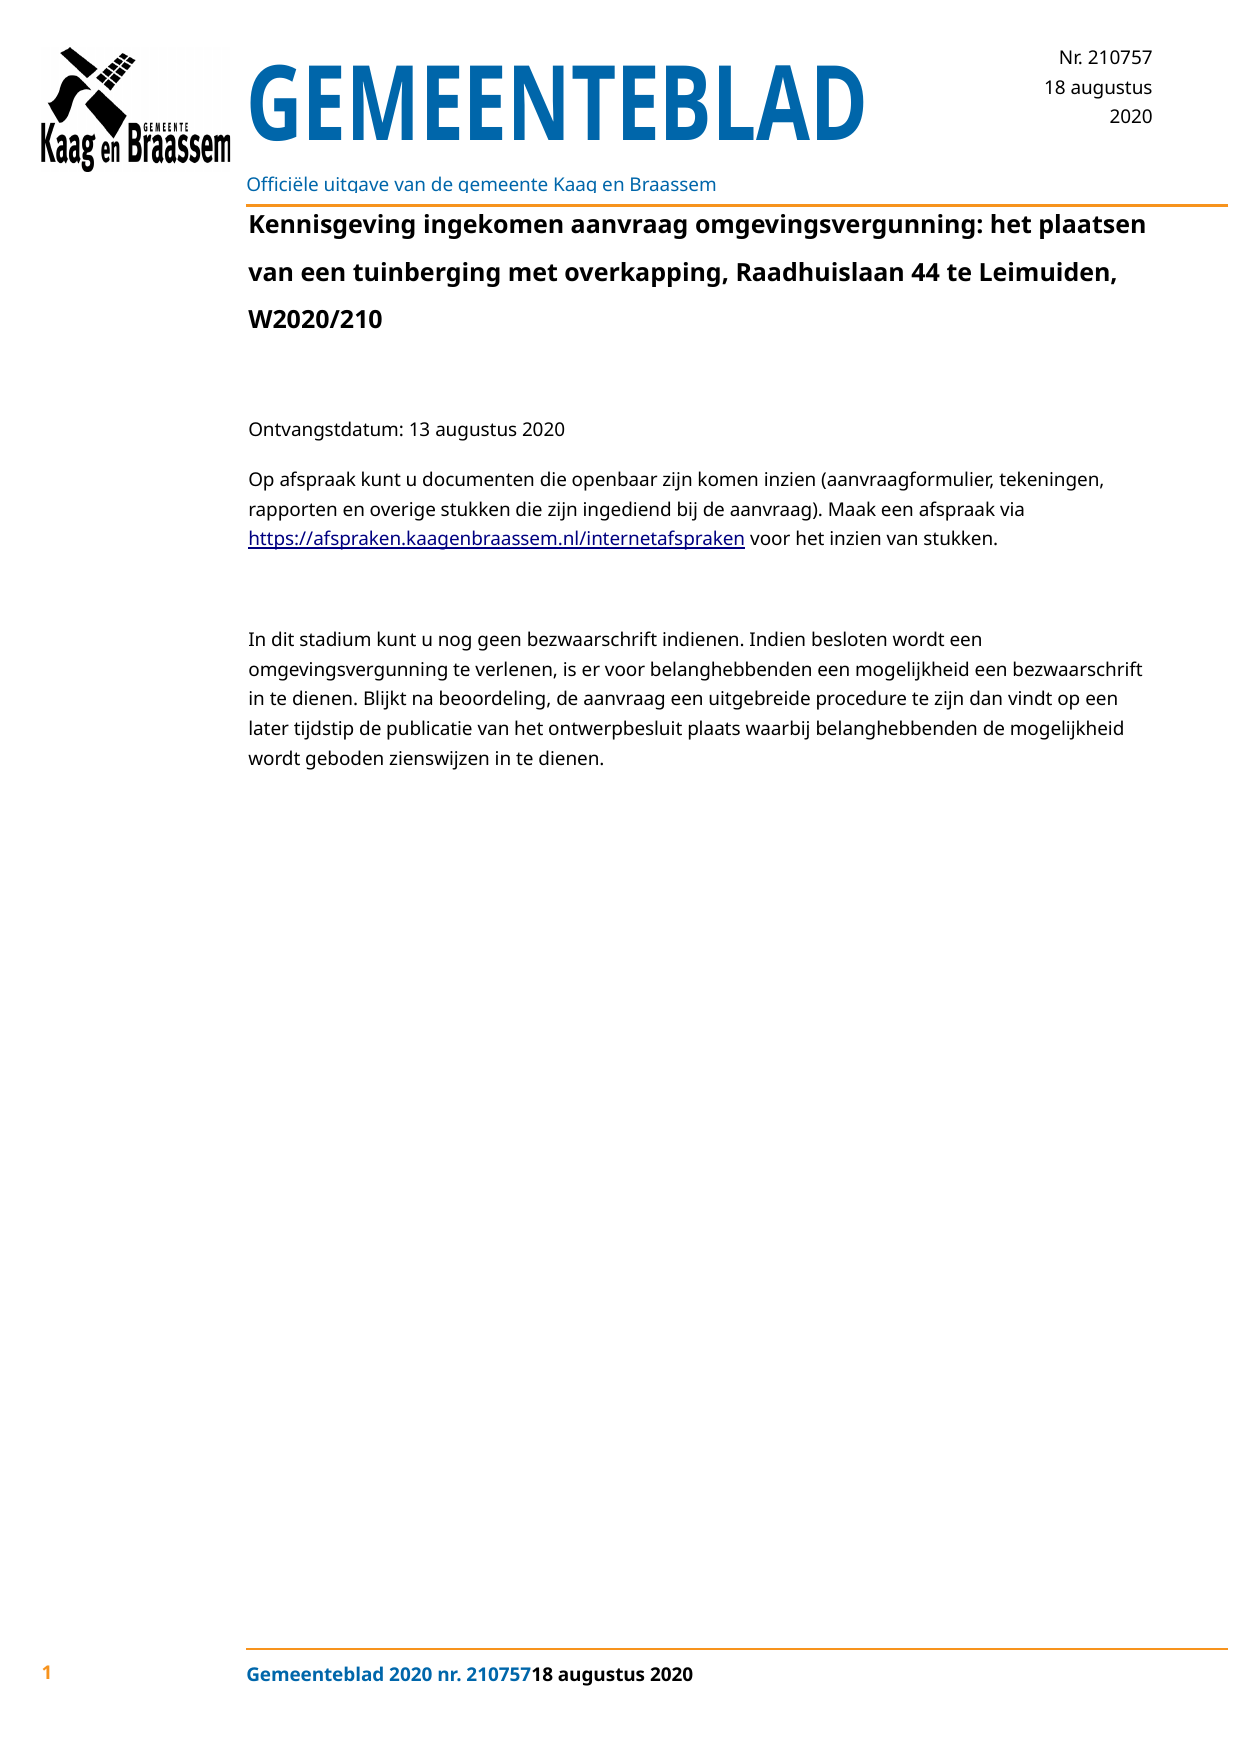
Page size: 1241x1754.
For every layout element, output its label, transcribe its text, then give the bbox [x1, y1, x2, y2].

text Kennisgeving ingekomen aanvraag omgevingsvergunning: het plaatsen van een tuinberging met overkapping, Raadhuislaan 44 te Leimuiden, W2020/210 [248, 207, 1152, 336]
text In dit stadium kunt u nog geen bezwaarschrift indienen. Indien besloten wordt een omgevingsvergunning te verlenen, is er voor belanghebbenden een mogelijkheid een bezwaarschrift in te dienen. Blijkt na beoordeling, de aanvraag een uitgebreide procedure te zijn dan vindt op een later tijdstip de publicatie van het ontwerpbesluit plaats waarbij belanghebbenden de mogelijkheid wordt geboden zienswijzen in te dienen. [248, 626, 1152, 770]
text Op afspraak kunt u documenten die openbaar zijn komen inzien (aanvraagformulier, tekeningen, rapporten en overige stukken die zijn ingediend bij de aanvraag). Maak een afspraak via https://afspraken.kaagenbraassem.nl/internetafspraken voor het inzien van stukken. [248, 466, 1152, 551]
text Ontvangstdatum: 13 augustus 2020 [248, 416, 1152, 442]
picture [41, 47, 231, 172]
